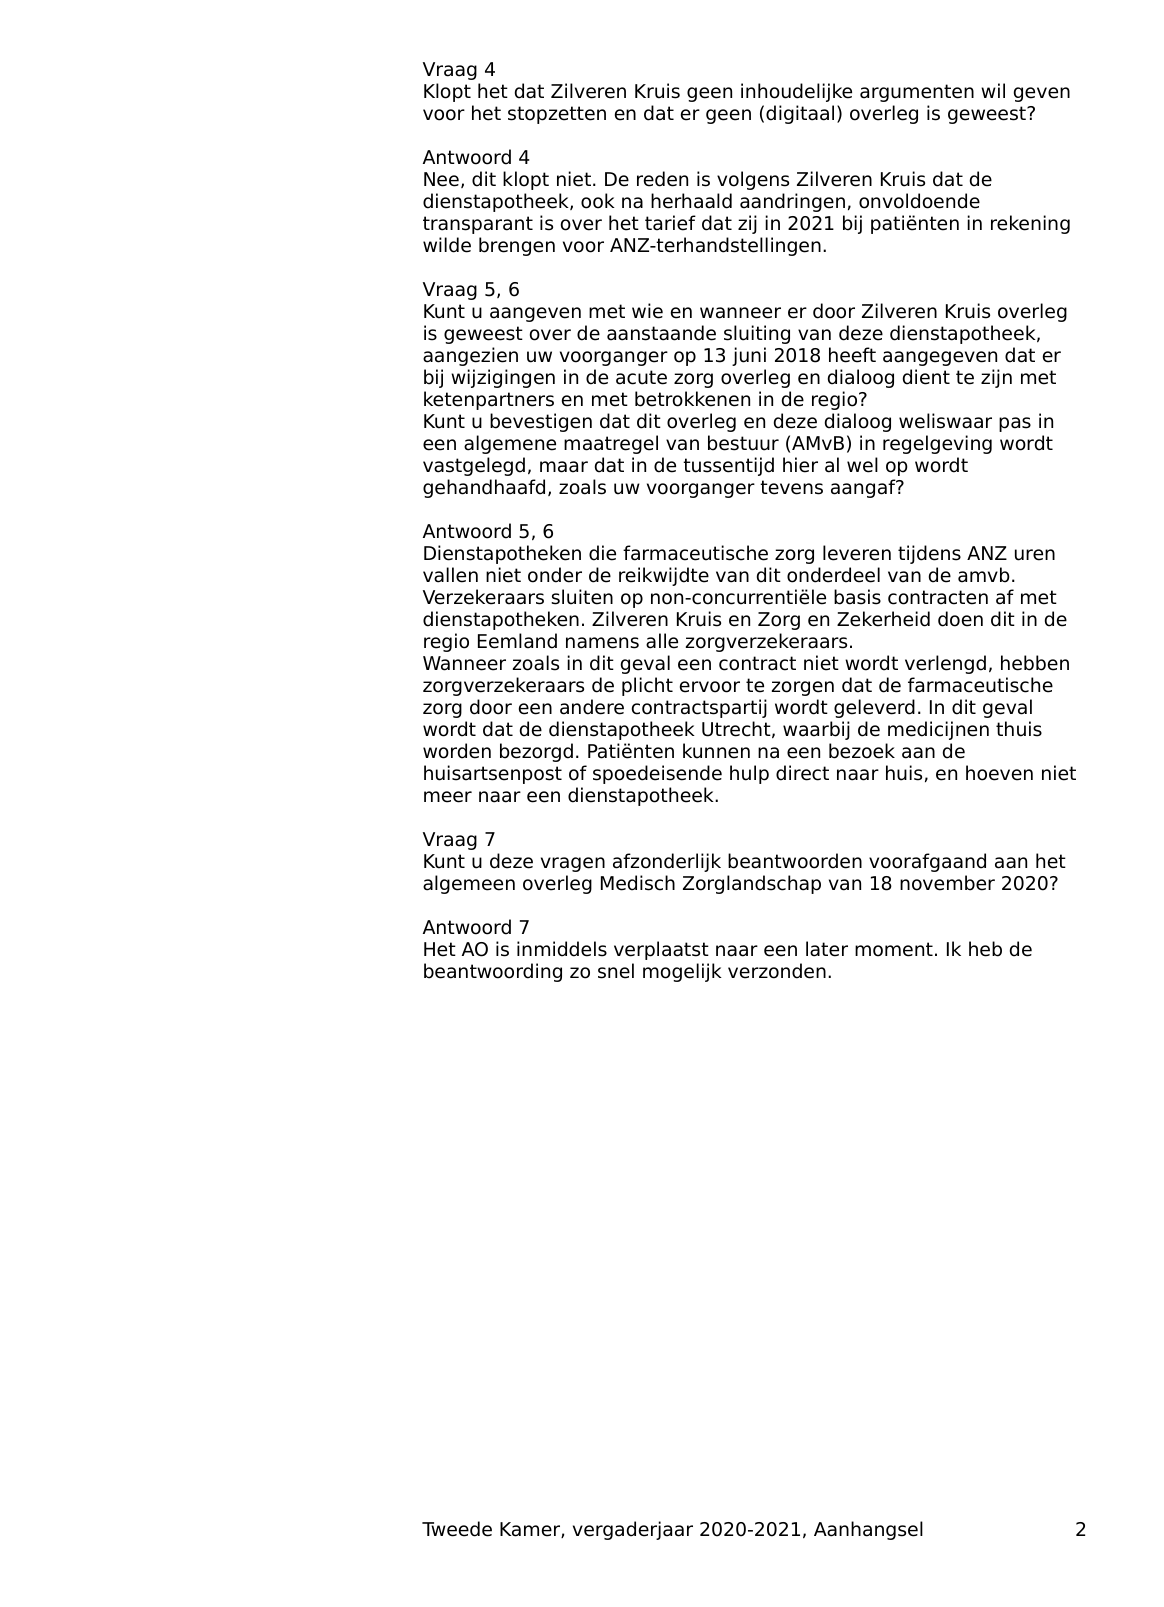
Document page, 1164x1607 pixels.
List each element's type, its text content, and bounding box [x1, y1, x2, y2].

text Vraag 7 [422, 829, 1087, 851]
text Wanneer zoals in dit geval een contract niet wordt verlengd, hebben zorgverzekeraars de plicht ervoor te zorgen dat de farmaceutische zorg door een andere contractspartij wordt geleverd. In dit geval wordt dat de dienstapotheek Utrecht, waarbij de medicijnen thuis worden bezorgd. Patiënten kunnen na een bezoek aan de huisartsenpost of spoedeisende hulp direct naar huis, en hoeven niet meer naar een dienstapotheek. [422, 653, 1087, 807]
text Antwoord 4 [422, 147, 1087, 169]
text Klopt het dat Zilveren Kruis geen inhoudelijke argumenten wil geven voor het stopzetten en dat er geen (digitaal) overleg is geweest? [422, 81, 1087, 125]
text Nee, dit klopt niet. De reden is volgens Zilveren Kruis dat de dienstapotheek, ook na herhaald aandringen, onvoldoende transparant is over het tarief dat zij in 2021 bij patiënten in rekening wilde brengen voor ANZ-terhandstellingen. [422, 169, 1087, 257]
text Het AO is inmiddels verplaatst naar een later moment. Ik heb de beantwoording zo snel mogelijk verzonden. [422, 939, 1087, 983]
text Vraag 5, 6 [422, 279, 1087, 301]
text Kunt u deze vragen afzonderlijk beantwoorden voorafgaand aan het algemeen overleg Medisch Zorglandschap van 18 november 2020? [422, 851, 1087, 895]
text Kunt u bevestigen dat dit overleg en deze dialoog weliswaar pas in een algemene maatregel van bestuur (AMvB) in regelgeving wordt vastgelegd, maar dat in de tussentijd hier al wel op wordt gehandhaafd, zoals uw voorganger tevens aangaf? [422, 411, 1087, 499]
text Vraag 4 [422, 59, 1087, 81]
text Antwoord 7 [422, 917, 1087, 939]
text Antwoord 5, 6 [422, 521, 1087, 543]
text Kunt u aangeven met wie en wanneer er door Zilveren Kruis overleg is geweest over de aanstaande sluiting van deze dienstapotheek, aangezien uw voorganger op 13 juni 2018 heeft aangegeven dat er bij wijzigingen in de acute zorg overleg en dialoog dient te zijn met ketenpartners en met betrokkenen in de regio? [422, 301, 1087, 411]
text Dienstapotheken die farmaceutische zorg leveren tijdens ANZ uren vallen niet onder de reikwijdte van dit onderdeel van de amvb. Verzekeraars sluiten op non-concurrentiële basis contracten af met dienstapotheken. Zilveren Kruis en Zorg en Zekerheid doen dit in de regio Eemland namens alle zorgverzekeraars. [422, 543, 1087, 653]
